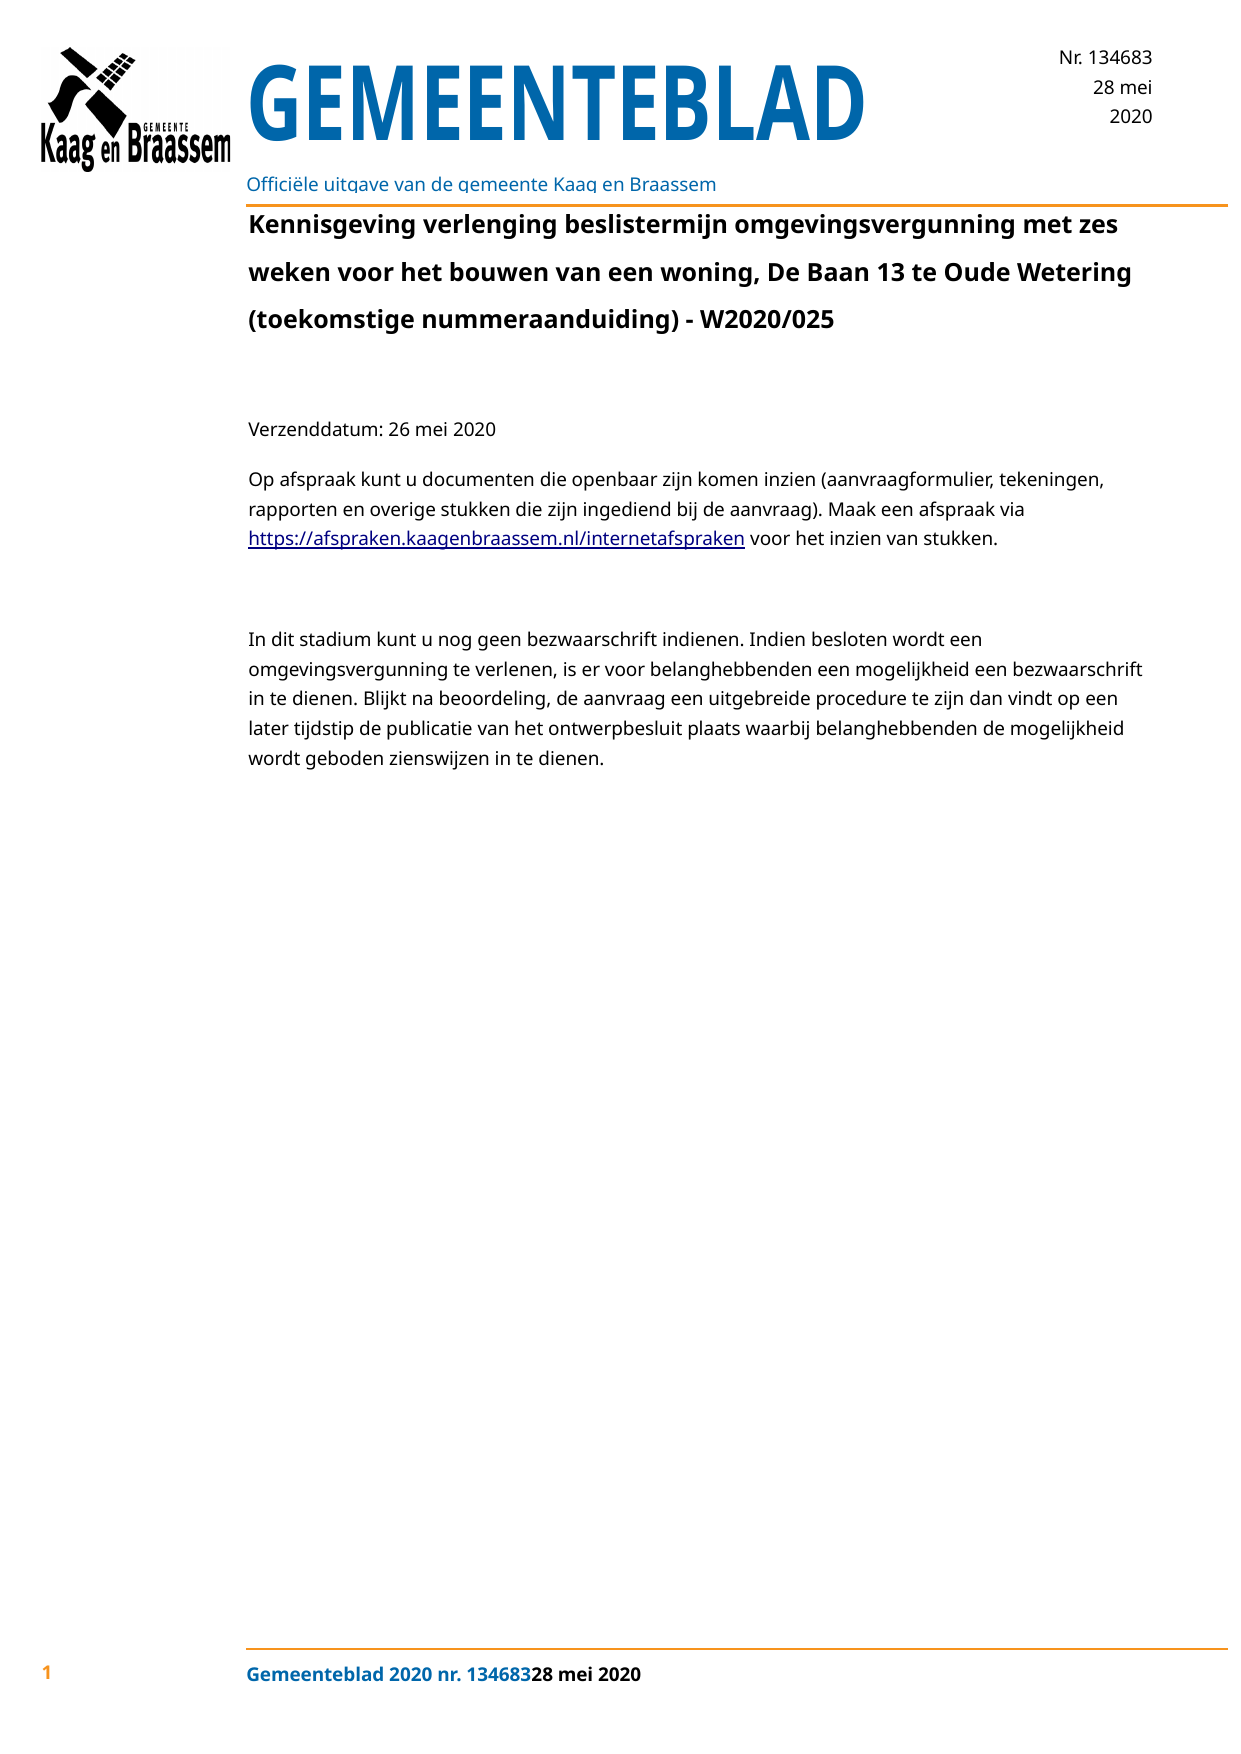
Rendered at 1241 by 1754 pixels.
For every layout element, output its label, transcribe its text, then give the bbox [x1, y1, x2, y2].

picture [41, 47, 231, 172]
text Verzenddatum: 26 mei 2020 [248, 416, 1152, 442]
text Op afspraak kunt u documenten die openbaar zijn komen inzien (aanvraagformulier, tekeningen, rapporten en overige stukken die zijn ingediend bij de aanvraag). Maak een afspraak via https://afspraken.kaagenbraassem.nl/internetafspraken voor het inzien van stukken. [248, 466, 1152, 551]
text In dit stadium kunt u nog geen bezwaarschrift indienen. Indien besloten wordt een omgevingsvergunning te verlenen, is er voor belanghebbenden een mogelijkheid een bezwaarschrift in te dienen. Blijkt na beoordeling, de aanvraag een uitgebreide procedure te zijn dan vindt op een later tijdstip de publicatie van het ontwerpbesluit plaats waarbij belanghebbenden de mogelijkheid wordt geboden zienswijzen in te dienen. [248, 626, 1152, 770]
text Kennisgeving verlenging beslistermijn omgevingsvergunning met zes weken voor het bouwen van een woning, De Baan 13 te Oude Wetering (toekomstige nummeraanduiding) - W2020/025 [248, 207, 1152, 336]
